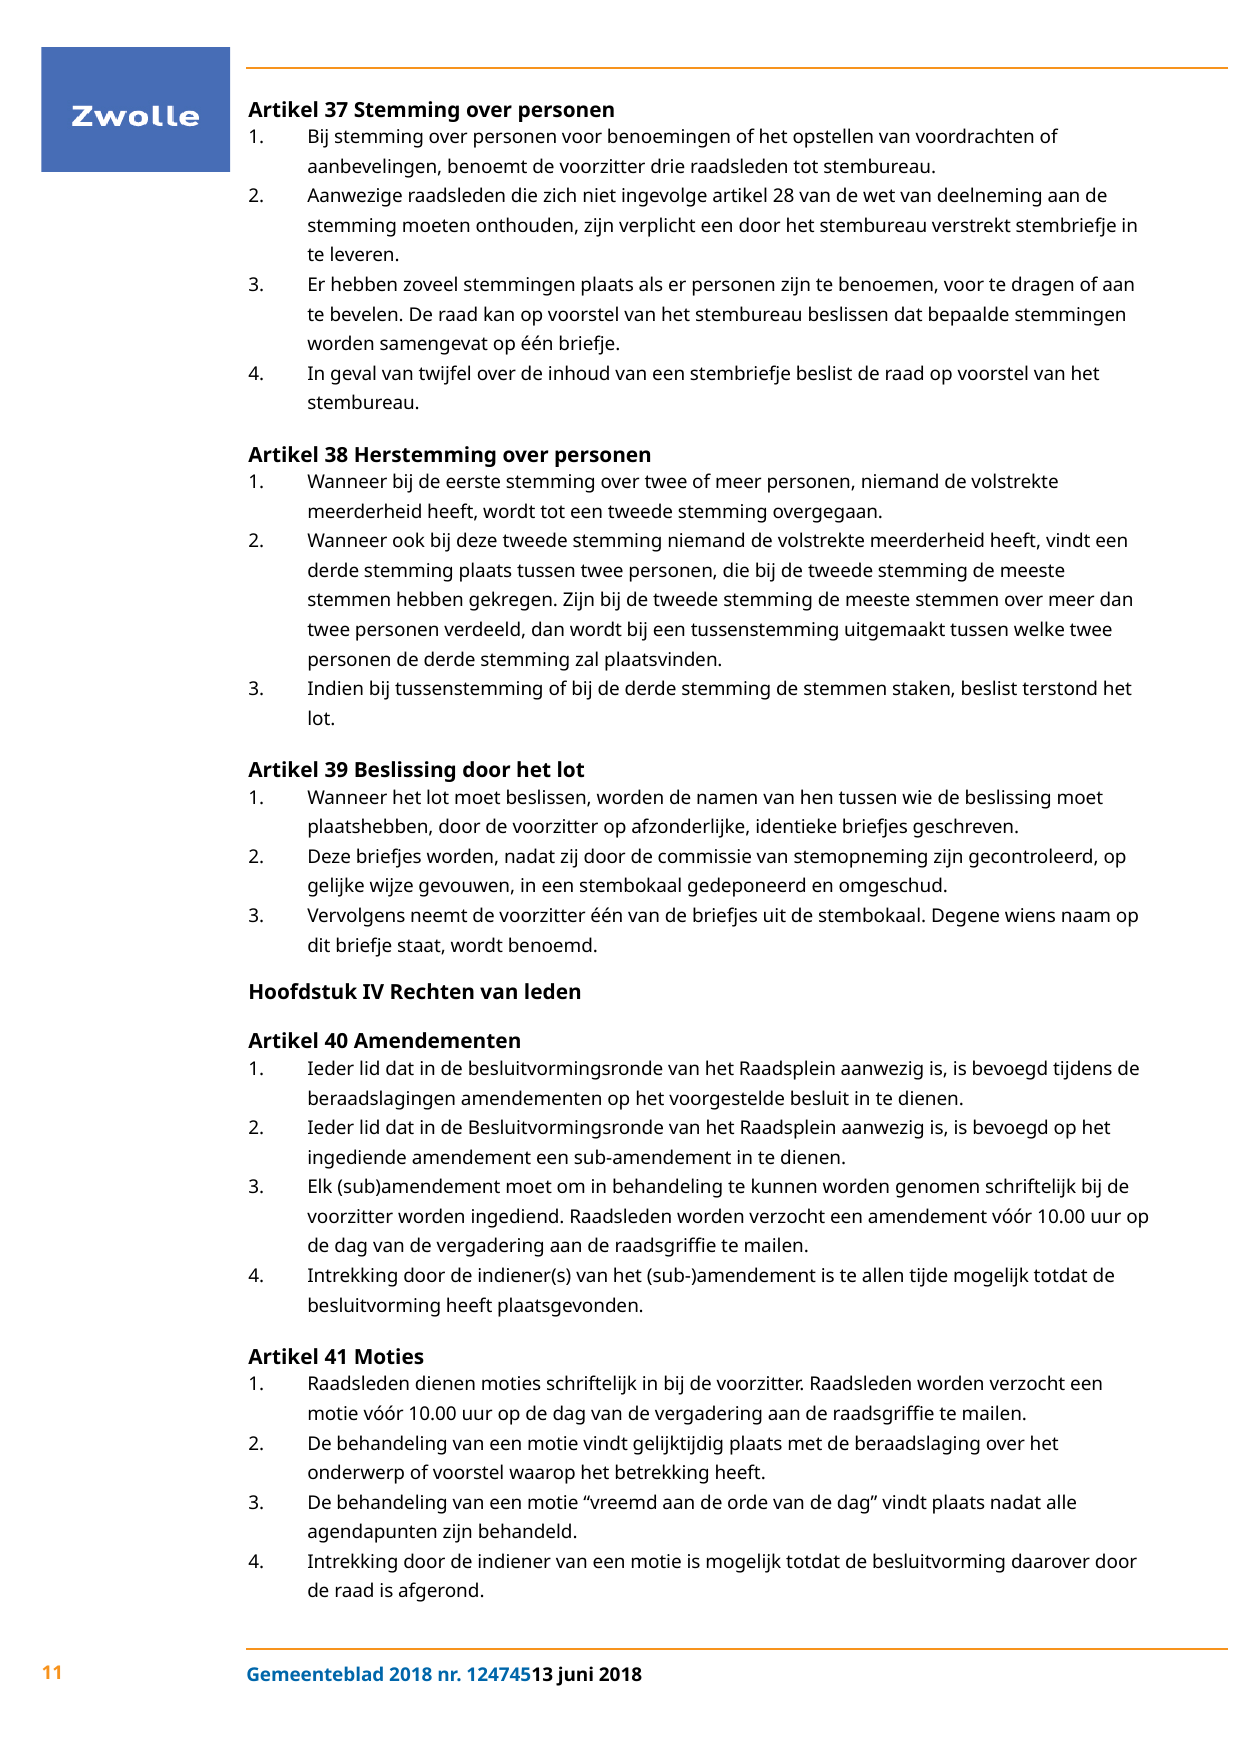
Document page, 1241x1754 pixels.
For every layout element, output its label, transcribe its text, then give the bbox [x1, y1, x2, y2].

text Hoofdstuk IV Rechten van leden [248, 977, 1152, 1006]
list Bij stemming over personen voor benoemingen of het opstellen van voordrachten of aanbevelingen, benoemt de voorzitter drie raadsleden tot stembureau. [248, 123, 1152, 178]
list Ieder lid dat in de Besluitvormingsronde van het Raadsplein aanwezig is, is bevoegd op het ingediende amendement een sub-amendement in te dienen. [248, 1114, 1152, 1169]
list Wanneer bij de eerste stemming over twee of meer personen, niemand de volstrekte meerderheid heeft, wordt tot een tweede stemming overgegaan. [248, 468, 1152, 524]
list Elk (sub)amendement moet om in behandeling te kunnen worden genomen schriftelijk bij de voorzitter worden ingediend. Raadsleden worden verzocht een amendement vóór 10.00 uur op de dag van de vergadering aan de raadsgriffie te mailen. [248, 1173, 1152, 1258]
text Artikel 38 Herstemming over personen [248, 440, 1152, 468]
list De behandeling van een motie “vreemd aan de orde van de dag” vindt plaats nadat alle agendapunten zijn behandeld. [248, 1489, 1152, 1544]
list Wanneer ook bij deze tweede stemming niemand de volstrekte meerderheid heeft, vindt een derde stemming plaats tussen twee personen, die bij de tweede stemming de meeste stemmen hebben gekregen. Zijn bij de tweede stemming de meeste stemmen over meer dan twee personen verdeeld, dan wordt bij een tussenstemming uitgemaakt tussen welke twee personen de derde stemming zal plaatsvinden. [248, 527, 1152, 672]
list Intrekking door de indiener van een motie is mogelijk totdat de besluitvorming daarover door de raad is afgerond. [248, 1548, 1152, 1603]
list Vervolgens neemt de voorzitter één van de briefjes uit de stembokaal. Degene wiens naam op dit briefje staat, wordt benoemd. [248, 902, 1152, 957]
picture [41, 47, 231, 172]
list Deze briefjes worden, nadat zij door de commissie van stemopneming zijn gecontroleerd, op gelijke wijze gevouwen, in een stembokaal gedeponeerd en omgeschud. [248, 843, 1152, 898]
text Artikel 39 Beslissing door het lot [248, 755, 1152, 784]
text Artikel 37 Stemming over personen [248, 95, 1152, 123]
list Indien bij tussenstemming of bij de derde stemming de stemmen staken, beslist terstond het lot. [248, 675, 1152, 731]
list De behandeling van een motie vindt gelijktijdig plaats met de beraadslaging over het onderwerp of voorstel waarop het betrekking heeft. [248, 1430, 1152, 1485]
list In geval van twijfel over de inhoud van een stembriefje beslist de raad op voorstel van het stembureau. [248, 360, 1152, 415]
list Aanwezige raadsleden die zich niet ingevolge artikel 28 van de wet van deelneming aan de stemming moeten onthouden, zijn verplicht een door het stembureau verstrekt stembriefje in te leveren. [248, 182, 1152, 267]
list Wanneer het lot moet beslissen, worden de namen van hen tussen wie de beslissing moet plaatshebben, door de voorzitter op afzonderlijke, identieke briefjes geschreven. [248, 784, 1152, 839]
list Ieder lid dat in de besluitvormingsronde van het Raadsplein aanwezig is, is bevoegd tijdens de beraadslagingen amendementen op het voorgestelde besluit in te dienen. [248, 1055, 1152, 1110]
list Intrekking door de indiener(s) van het (sub-)amendement is te allen tijde mogelijk totdat de besluitvorming heeft plaatsgevonden. [248, 1262, 1152, 1317]
list Raadsleden dienen moties schriftelijk in bij de voorzitter. Raadsleden worden verzocht een motie vóór 10.00 uur op de dag van de vergadering aan de raadsgriffie te mailen. [248, 1371, 1152, 1426]
text Artikel 40 Amendementen [248, 1027, 1152, 1055]
list Er hebben zoveel stemmingen plaats als er personen zijn te benoemen, voor te dragen of aan te bevelen. De raad kan op voorstel van het stembureau beslissen dat bepaalde stemmingen worden samengevat op één briefje. [248, 271, 1152, 356]
text Artikel 41 Moties [248, 1342, 1152, 1371]
